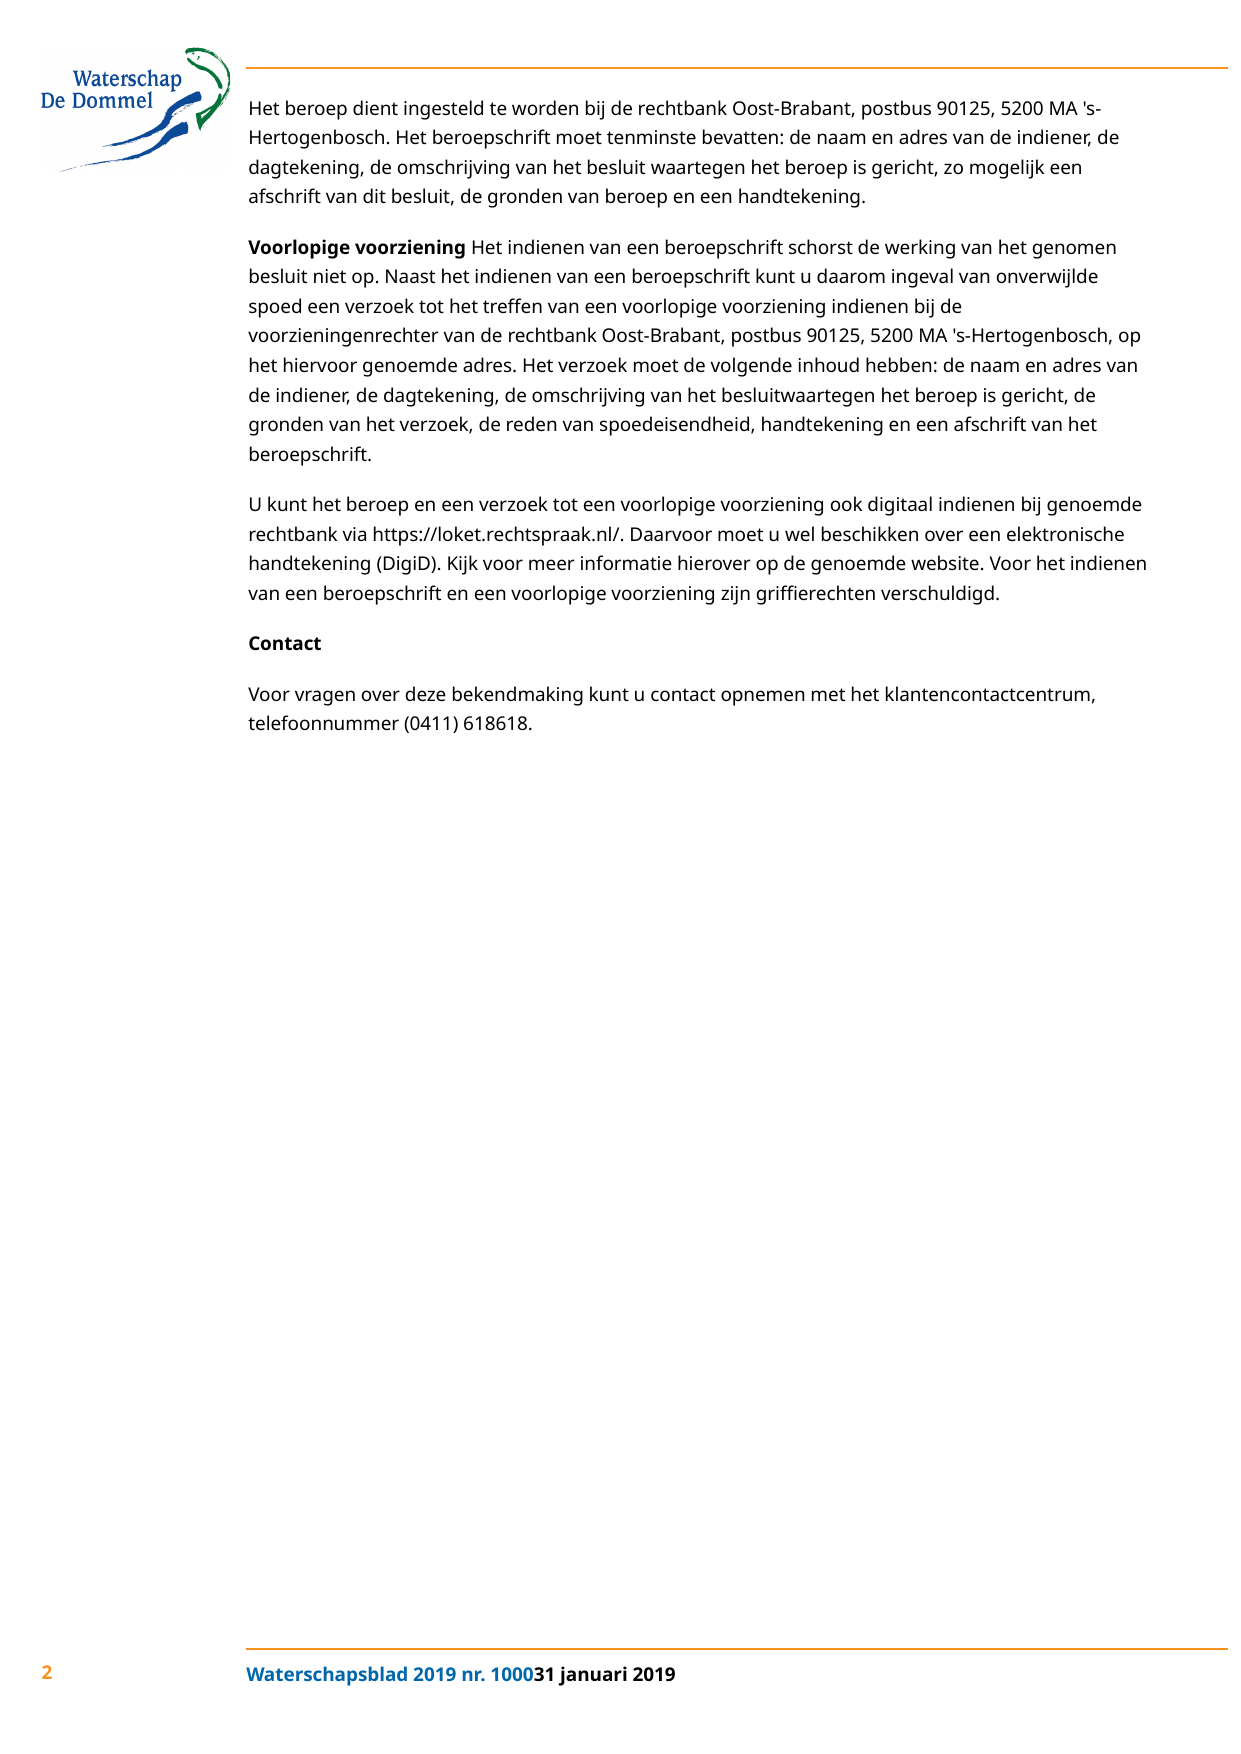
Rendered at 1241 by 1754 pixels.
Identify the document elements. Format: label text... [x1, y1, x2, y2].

text Het beroep dient ingesteld te worden bij de rechtbank Oost-Brabant, postbus 90125, 5200 MA 's-Hertogenbosch. Het beroepschrift moet tenminste bevatten: de naam en adres van de indiener, de dagtekening, de omschrijving van het besluit waartegen het beroep is gericht, zo mogelijk een afschrift van dit besluit, de gronden van beroep en een handtekening. [248, 95, 1152, 209]
text Voorlopige voorziening Het indienen van een beroepschrift schorst de werking van het genomen besluit niet op. Naast het indienen van een beroepschrift kunt u daarom ingeval van onverwijlde spoed een verzoek tot het treffen van een voorlopige voorziening indienen bij de voorzieningenrechter van de rechtbank Oost-Brabant, postbus 90125, 5200 MA 's-Hertogenbosch, op het hiervoor genoemde adres. Het verzoek moet de volgende inhoud hebben: de naam en adres van de indiener, de dagtekening, de omschrijving van het besluitwaartegen het beroep is gericht, de gronden van het verzoek, de reden van spoedeisendheid, handtekening en een afschrift van het beroepschrift. [248, 234, 1152, 467]
picture [41, 47, 231, 172]
text Contact [248, 631, 1152, 656]
text Voor vragen over deze bekendmaking kunt u contact opnemen met het klantencontactcentrum, telefoonnummer (0411) 618618. [248, 681, 1152, 736]
text U kunt het beroep en een verzoek tot een voorlopige voorziening ook digitaal indienen bij genoemde rechtbank via https://loket.rechtspraak.nl/. Daarvoor moet u wel beschikken over een elektronische handtekening (DigiD). Kijk voor meer informatie hierover op de genoemde website. Voor het indienen van een beroepschrift en een voorlopige voorziening zijn griffierechten verschuldigd. [248, 491, 1152, 606]
